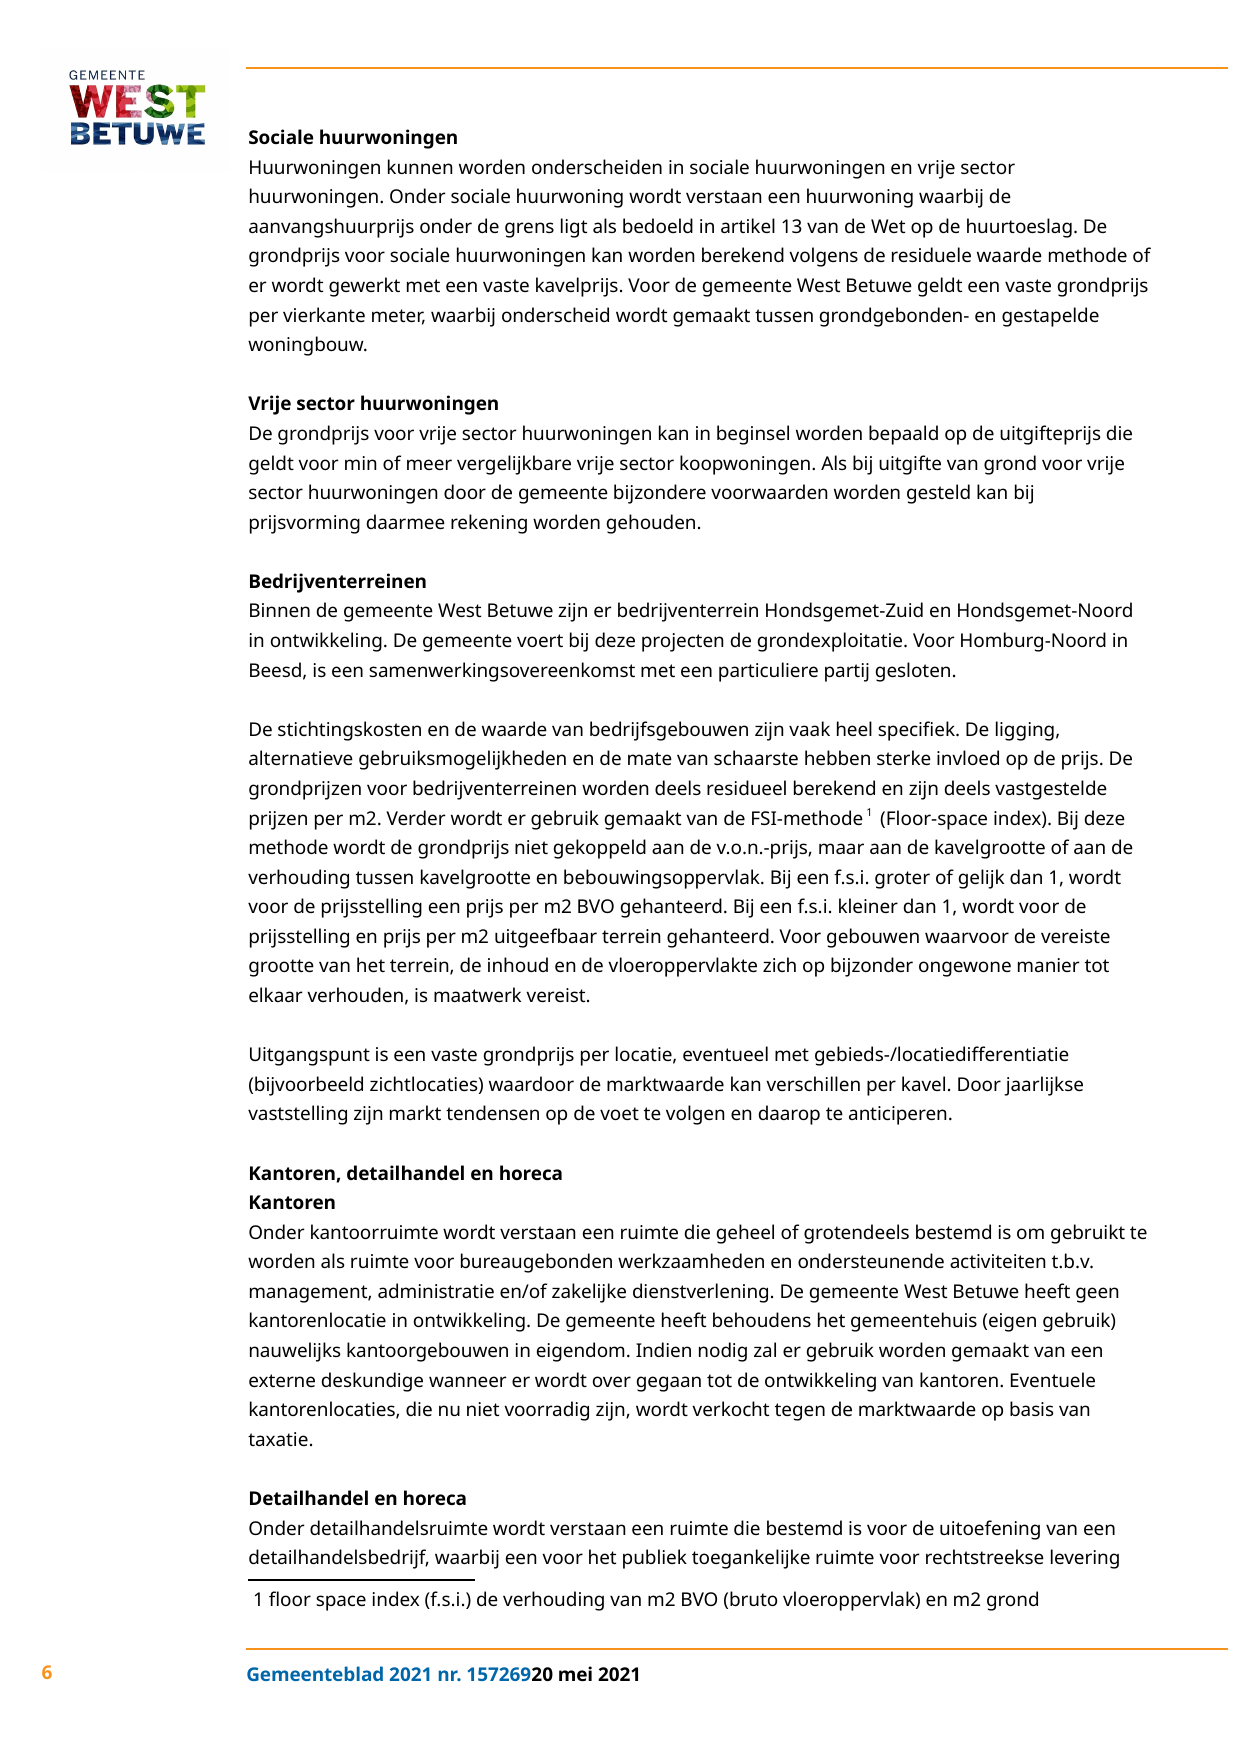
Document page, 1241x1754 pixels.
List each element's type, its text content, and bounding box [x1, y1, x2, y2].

text Binnen de gemeente West Betuwe zijn er bedrijventerrein Hondsgemet-Zuid en Hondsgemet-Noord in ontwikkeling. De gemeente voert bij deze projecten de grondexploitatie. Voor Homburg-Noord in Beesd, is een samenwerkingsovereenkomst met een particuliere partij gesloten. [248, 598, 1152, 683]
text Kantoren [248, 1189, 1152, 1215]
text Onder kantoorruimte wordt verstaan een ruimte die geheel of grotendeels bestemd is om gebruikt te worden als ruimte voor bureaugebonden werkzaamheden en ondersteunende activiteiten t.b.v. management, administratie en/of zakelijke dienstverlening. De gemeente West Betuwe heeft geen kantorenlocatie in ontwikkeling. De gemeente heeft behoudens het gemeentehuis (eigen gebruik) nauwelijks kantoorgebouwen in eigendom. Indien nodig zal er gebruik worden gemaakt van een externe deskundige wanneer er wordt over gegaan tot de ontwikkeling van kantoren. Eventuele kantorenlocaties, die nu niet voorradig zijn, wordt verkocht tegen de marktwaarde op basis van taxatie. [248, 1219, 1152, 1452]
picture [41, 47, 231, 172]
text Uitgangspunt is een vaste grondprijs per locatie, eventueel met gebieds-/locatiedifferentiatie (bijvoorbeeld zichtlocaties) waardoor de marktwaarde kan verschillen per kavel. Door jaarlijkse vaststelling zijn markt tendensen op de voet te volgen en daarop te anticiperen. [248, 1041, 1152, 1126]
text Bedrijventerreinen [248, 568, 1152, 594]
text De grondprijs voor vrije sector huurwoningen kan in beginsel worden bepaald op de uitgifteprijs die geldt voor min of meer vergelijkbare vrije sector koopwoningen. Als bij uitgifte van grond voor vrije sector huurwoningen door de gemeente bijzondere voorwaarden worden gesteld kan bij prijsvorming daarmee rekening worden gehouden. [248, 420, 1152, 535]
text Huurwoningen kunnen worden onderscheiden in sociale huurwoningen en vrije sector huurwoningen. Onder sociale huurwoning wordt verstaan een huurwoning waarbij de aanvangshuurprijs onder de grens ligt als bedoeld in artikel 13 van de Wet op de huurtoeslag. De grondprijs voor sociale huurwoningen kan worden berekend volgens de residuele waarde methode of er wordt gewerkt met een vaste kavelprijs. Voor de gemeente West Betuwe geldt een vaste grondprijs per vierkante meter, waarbij onderscheid wordt gemaakt tussen grondgebonden- en gestapelde woningbouw. [248, 154, 1152, 357]
text Vrije sector huurwoningen [248, 391, 1152, 416]
text Onder detailhandelsruimte wordt verstaan een ruimte die bestemd is voor de uitoefening van een detailhandelsbedrijf, waarbij een voor het publiek toegankelijke ruimte voor rechtstreekse levering [248, 1515, 1152, 1570]
text Sociale huurwoningen [248, 124, 1152, 150]
text Kantoren, detailhandel en horeca [248, 1160, 1152, 1186]
text De stichtingskosten en de waarde van bedrijfsgebouwen zijn vaak heel specifiek. De ligging, alternatieve gebruiksmogelijkheden en de mate van schaarste hebben sterke invloed op de prijs. De grondprijzen voor bedrijventerreinen worden deels residueel berekend en zijn deels vastgestelde prijzen per m2. Verder wordt er gebruik gemaakt van de FSI-methode (Floor-space index). Bij deze methode wordt de grondprijs niet gekoppeld aan de v.o.n.-prijs, maar aan de kavelgrootte of aan de verhouding tussen kavelgrootte en bebouwingsoppervlak. Bij een f.s.i. groter of gelijk dan 1, wordt voor de prijsstelling een prijs per m2 BVO gehanteerd. Bij een f.s.i. kleiner dan 1, wordt voor de prijsstelling en prijs per m2 uitgeefbaar terrein gehanteerd. Voor gebouwen waarvoor de vereiste grootte van het terrein, de inhoud en de vloeroppervlakte zich op bijzonder ongewone manier tot elkaar verhouden, is maatwerk vereist. [248, 716, 1152, 1008]
text Detailhandel en horeca [248, 1485, 1152, 1511]
text floor space index (f.s.i.) de verhouding van m2 BVO (bruto vloeroppervlak) en m2 grond [248, 1586, 1152, 1612]
